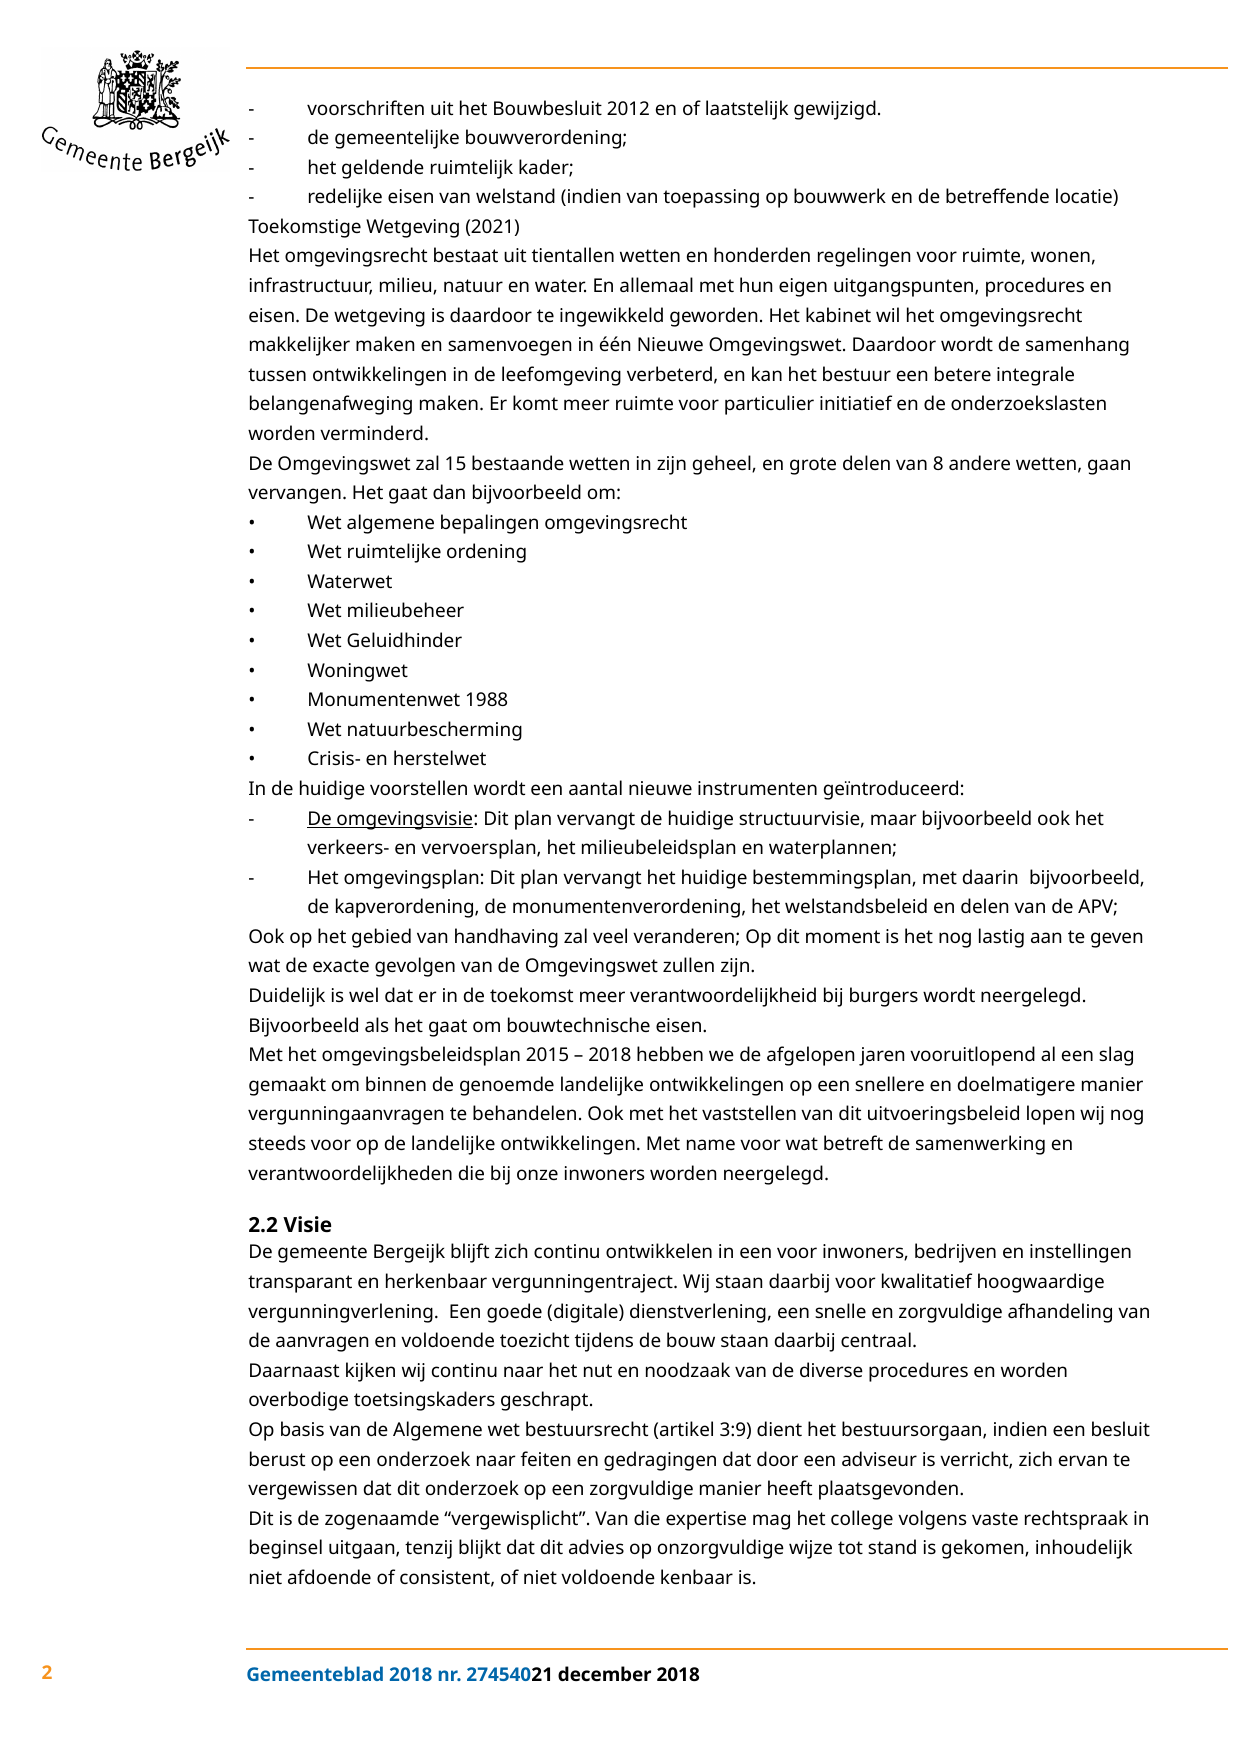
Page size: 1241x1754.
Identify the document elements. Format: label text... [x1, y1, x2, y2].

list Monumentenwet 1988 [248, 686, 1152, 712]
list Wet algemene bepalingen omgevingsrecht [248, 509, 1152, 535]
text Duidelijk is wel dat er in de toekomst meer verantwoordelijkheid bij burgers wordt neergelegd. Bijvoorbeeld als het gaat om bouwtechnische eisen. [248, 982, 1152, 1038]
text De Omgevingswet zal 15 bestaande wetten in zijn geheel, en grote delen van 8 andere wetten, gaan vervangen. Het gaat dan bijvoorbeeld om: [248, 450, 1152, 505]
text Op basis van de Algemene wet bestuursrecht (artikel 3:9) dient het bestuursorgaan, indien een besluit berust op een onderzoek naar feiten en gedragingen dat door een adviseur is verricht, zich ervan te vergewissen dat dit onderzoek op een zorgvuldige manier heeft plaatsgevonden. [248, 1416, 1152, 1501]
list Wet Geluidhinder [248, 627, 1152, 653]
text Toekomstige Wetgeving (2021) [248, 213, 1152, 239]
list Waterwet [248, 568, 1152, 594]
text Met het omgevingsbeleidsplan 2015 – 2018 hebben we de afgelopen jaren vooruitlopend al een slag gemaakt om binnen de genoemde landelijke ontwikkelingen op een snellere en doelmatigere manier vergunningaanvragen te behandelen. Ook met het vaststellen van dit uitvoeringsbeleid lopen wij nog steeds voor op de landelijke ontwikkelingen. Met name voor wat betreft de samenwerking en verantwoordelijkheden die bij onze inwoners worden neergelegd. [248, 1041, 1152, 1186]
list het geldende ruimtelijk kader; [248, 154, 1152, 180]
list Het omgevingsplan: Dit plan vervangt het huidige bestemmingsplan, met daarin bijvoorbeeld, de kapverordening, de monumentenverordening, het welstandsbeleid en delen van de APV; [248, 864, 1152, 919]
list Crisis- en herstelwet [248, 746, 1152, 771]
list redelijke eisen van welstand (indien van toepassing op bouwwerk en de betreffende locatie) [248, 183, 1152, 209]
text Daarnaast kijken wij continu naar het nut en noodzaak van de diverse procedures en worden overbodige toetsingskaders geschrapt. [248, 1357, 1152, 1412]
text De gemeente Bergeijk blijft zich continu ontwikkelen in een voor inwoners, bedrijven en instellingen transparant en herkenbaar vergunningentraject. Wij staan daarbij voor kwalitatief hoogwaardige vergunningverlening. Een goede (digitale) dienstverlening, een snelle en zorgvuldige afhandeling van de aanvragen en voldoende toezicht tijdens de bouw staan daarbij centraal. [248, 1239, 1152, 1353]
list Wet natuurbescherming [248, 716, 1152, 742]
text Dit is de zogenaamde “vergewisplicht”. Van die expertise mag het college volgens vaste rechtspraak in beginsel uitgaan, tenzij blijkt dat dit advies op onzorgvuldige wijze tot stand is gekomen, inhoudelijk niet afdoende of consistent, of niet voldoende kenbaar is. [248, 1505, 1152, 1590]
list de gemeentelijke bouwverordening; [248, 124, 1152, 150]
text In de huidige voorstellen wordt een aantal nieuwe instrumenten geïntroduceerd: [248, 775, 1152, 801]
list De omgevingsvisie: Dit plan vervangt de huidige structuurvisie, maar bijvoorbeeld ook het verkeers- en vervoersplan, het milieubeleidsplan en waterplannen; [248, 805, 1152, 860]
text Ook op het gebied van handhaving zal veel veranderen; Op dit moment is het nog lastig aan te geven wat de exacte gevolgen van de Omgevingswet zullen zijn. [248, 923, 1152, 978]
text 2.2 Visie [248, 1210, 1152, 1239]
list Wet milieubeheer [248, 598, 1152, 623]
list Woningwet [248, 657, 1152, 683]
list Wet ruimtelijke ordening [248, 538, 1152, 564]
text Het omgevingsrecht bestaat uit tientallen wetten en honderden regelingen voor ruimte, wonen, infrastructuur, milieu, natuur en water. En allemaal met hun eigen uitgangspunten, procedures en eisen. De wetgeving is daardoor te ingewikkeld geworden. Het kabinet wil het omgevingsrecht makkelijker maken en samenvoegen in één Nieuwe Omgevingswet. Daardoor wordt de samenhang tussen ontwikkelingen in de leefomgeving verbeterd, en kan het bestuur een betere integrale belangenafweging maken. Er komt meer ruimte voor particulier initiatief en de onderzoekslasten worden verminderd. [248, 243, 1152, 446]
picture [41, 47, 231, 172]
list voorschriften uit het Bouwbesluit 2012 en of laatstelijk gewijzigd. [248, 95, 1152, 121]
